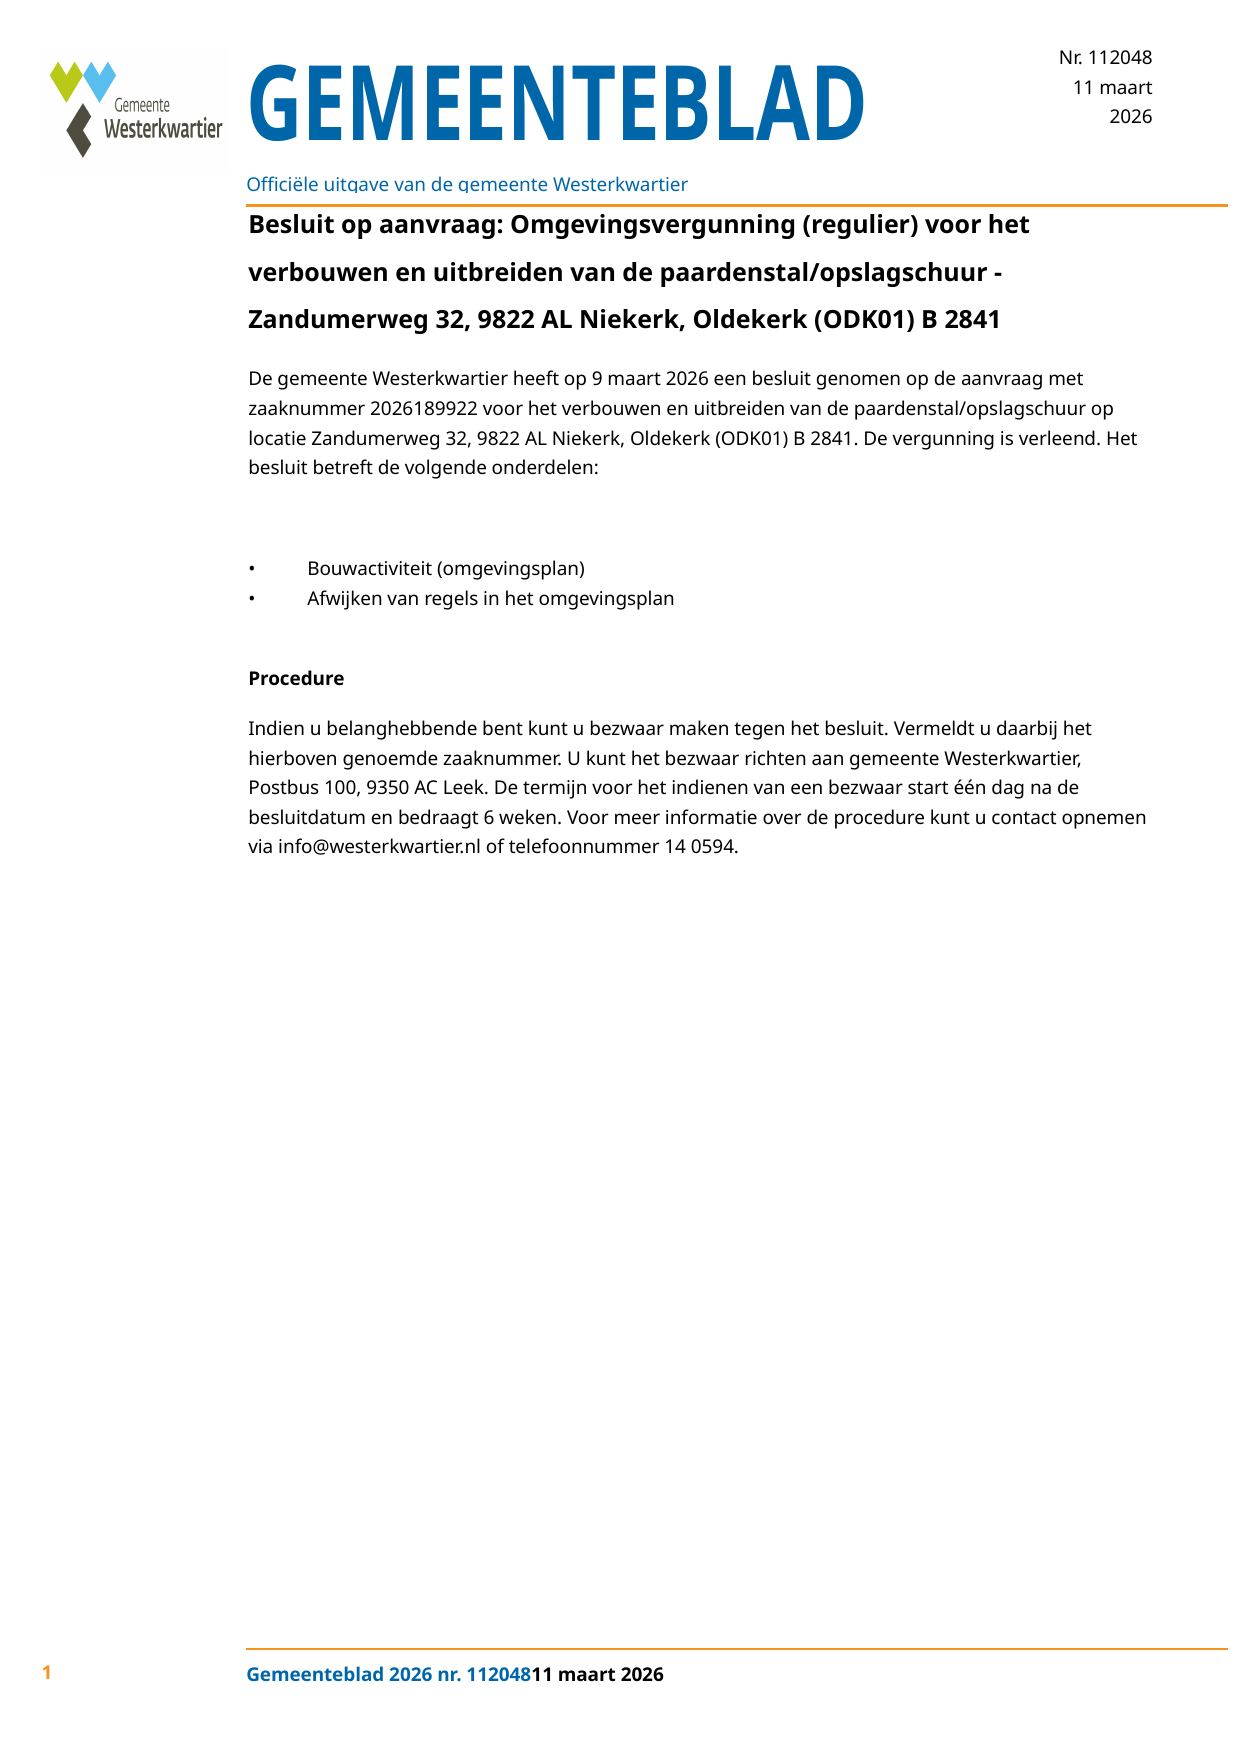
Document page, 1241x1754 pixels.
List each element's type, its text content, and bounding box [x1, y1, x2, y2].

text Besluit op aanvraag: Omgevingsvergunning (regulier) voor het verbouwen en uitbreiden van de paardenstal/opslagschuur - Zandumerweg 32, 9822 AL Niekerk, Oldekerk (ODK01) B 2841 [248, 207, 1152, 336]
picture [41, 47, 231, 172]
text Procedure [248, 665, 1152, 690]
list Bouwactiviteit (omgevingsplan) [248, 555, 1152, 581]
text Indien u belanghebbende bent kunt u bezwaar maken tegen het besluit. Vermeldt u daarbij het hierboven genoemde zaaknummer. U kunt het bezwaar richten aan gemeente Westerkwartier, Postbus 100, 9350 AC Leek. De termijn voor het indienen van een bezwaar start één dag na de besluitdatum en bedraagt 6 weken. Voor meer informatie over de procedure kunt u contact opnemen via info@westerkwartier.nl of telefoonnummer 14 0594. [248, 715, 1152, 859]
list Afwijken van regels in het omgevingsplan [248, 585, 1152, 610]
text De gemeente Westerkwartier heeft op 9 maart 2026 een besluit genomen op de aanvraag met zaaknummer 2026189922 voor het verbouwen en uitbreiden van de paardenstal/opslagschuur op locatie Zandumerweg 32, 9822 AL Niekerk, Oldekerk (ODK01) B 2841. De vergunning is verleend. Het besluit betreft de volgende onderdelen: [248, 366, 1152, 480]
